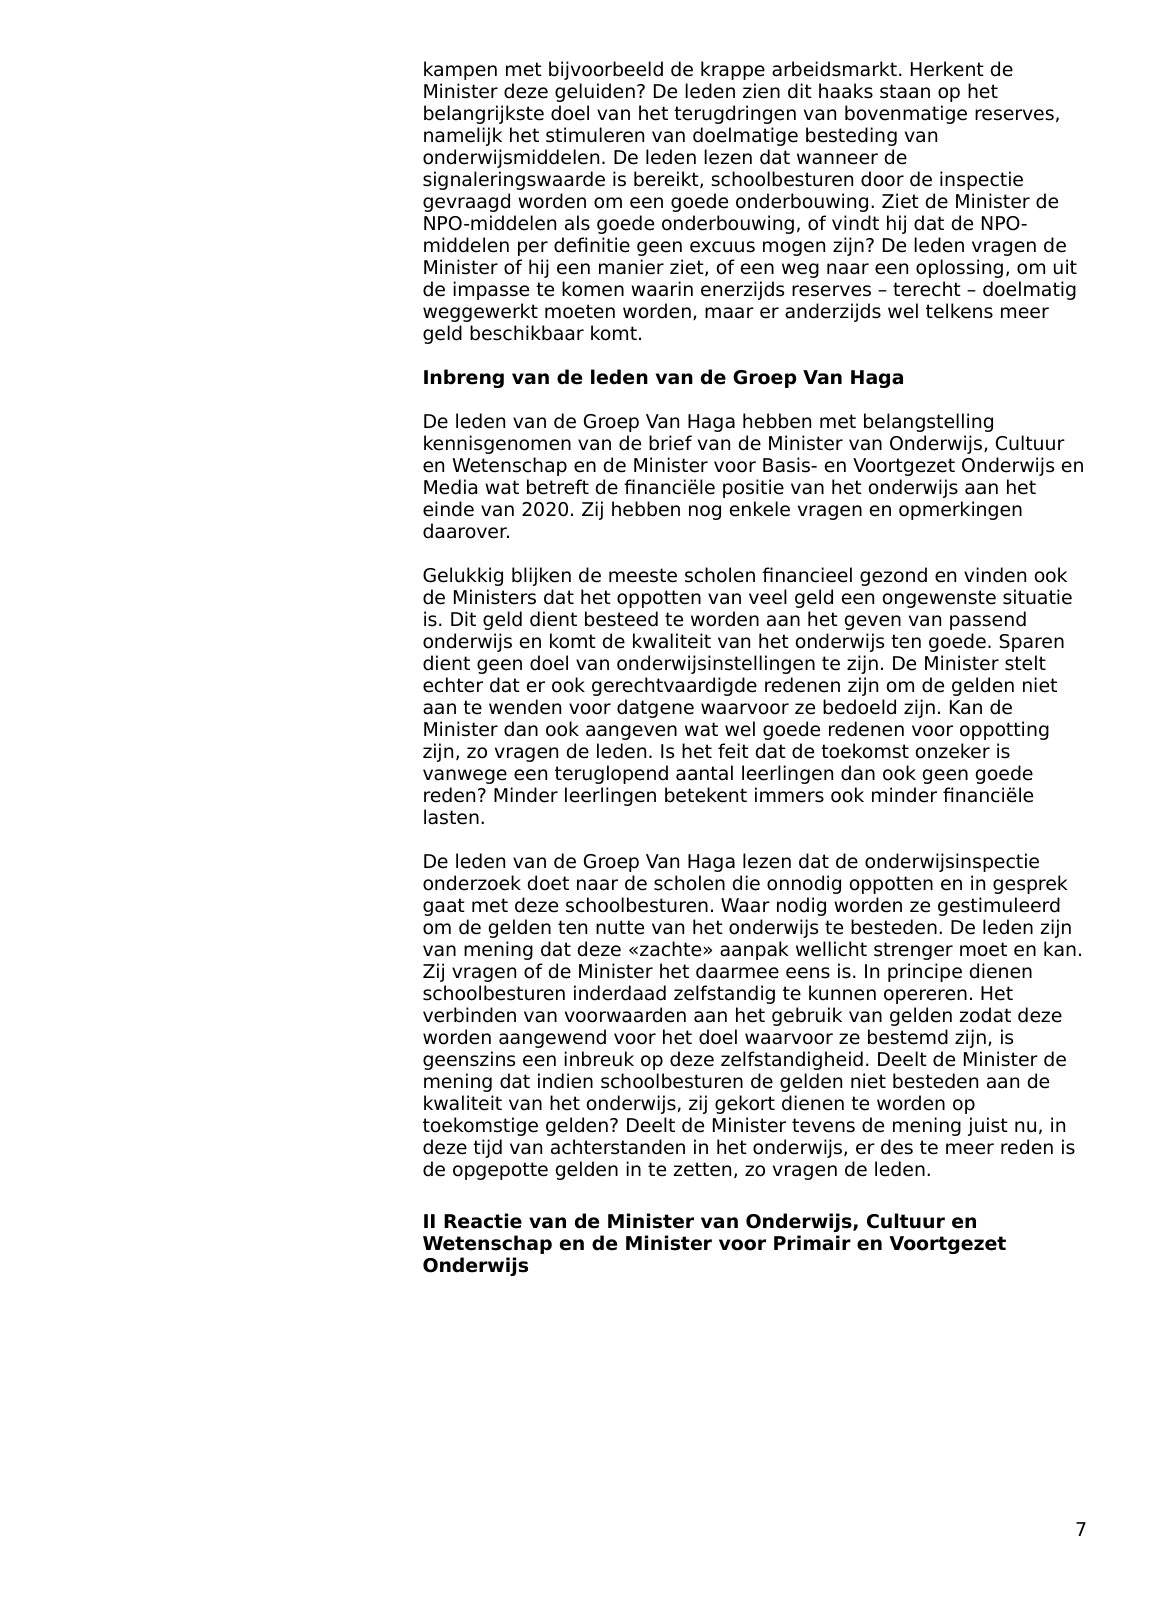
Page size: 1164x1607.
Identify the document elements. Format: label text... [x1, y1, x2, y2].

subtitle Inbreng van de leden van de Groep Van Haga [422, 367, 1087, 389]
text kampen met bijvoorbeeld de krappe arbeidsmarkt. Herkent de Minister deze geluiden? De leden zien dit haaks staan op het belangrijkste doel van het terugdringen van bovenmatige reserves, namelijk het stimuleren van doelmatige besteding van onderwijsmiddelen. De leden lezen dat wanneer de signaleringswaarde is bereikt, schoolbesturen door de inspectie gevraagd worden om een goede onderbouwing. Ziet de Minister de NPO-middelen als goede onderbouwing, of vindt hij dat de NPO-middelen per definitie geen excuus mogen zijn? De leden vragen de Minister of hij een manier ziet, of een weg naar een oplossing, om uit de impasse te komen waarin enerzijds reserves – terecht – doelmatig weggewerkt moeten worden, maar er anderzijds wel telkens meer geld beschikbaar komt. [422, 59, 1087, 345]
text De leden van de Groep Van Haga hebben met belangstelling kennisgenomen van de brief van de Minister van Onderwijs, Cultuur en Wetenschap en de Minister voor Basis- en Voortgezet Onderwijs en Media wat betreft de financiële positie van het onderwijs aan het einde van 2020. Zij hebben nog enkele vragen en opmerkingen daarover. [422, 411, 1087, 543]
text Gelukkig blijken de meeste scholen financieel gezond en vinden ook de Ministers dat het oppotten van veel geld een ongewenste situatie is. Dit geld dient besteed te worden aan het geven van passend onderwijs en komt de kwaliteit van het onderwijs ten goede. Sparen dient geen doel van onderwijsinstellingen te zijn. De Minister stelt echter dat er ook gerechtvaardigde redenen zijn om de gelden niet aan te wenden voor datgene waarvoor ze bedoeld zijn. Kan de Minister dan ook aangeven wat wel goede redenen voor oppotting zijn, zo vragen de leden. Is het feit dat de toekomst onzeker is vanwege een teruglopend aantal leerlingen dan ook geen goede reden? Minder leerlingen betekent immers ook minder financiële lasten. [422, 565, 1087, 829]
text De leden van de Groep Van Haga lezen dat de onderwijsinspectie onderzoek doet naar de scholen die onnodig oppotten en in gesprek gaat met deze schoolbesturen. Waar nodig worden ze gestimuleerd om de gelden ten nutte van het onderwijs te besteden. De leden zijn van mening dat deze «zachte» aanpak wellicht strenger moet en kan. Zij vragen of de Minister het daarmee eens is. In principe dienen schoolbesturen inderdaad zelfstandig te kunnen opereren. Het verbinden van voorwaarden aan het gebruik van gelden zodat deze worden aangewend voor het doel waarvoor ze bestemd zijn, is geenszins een inbreuk op deze zelfstandigheid. Deelt de Minister de mening dat indien schoolbesturen de gelden niet besteden aan de kwaliteit van het onderwijs, zij gekort dienen te worden op toekomstige gelden? Deelt de Minister tevens de mening juist nu, in deze tijd van achterstanden in het onderwijs, er des te meer reden is de opgepotte gelden in te zetten, zo vragen de leden. [422, 851, 1087, 1181]
subtitle II Reactie van de Minister van Onderwijs, Cultuur en Wetenschap en de Minister voor Primair en Voortgezet Onderwijs [422, 1211, 1087, 1277]
